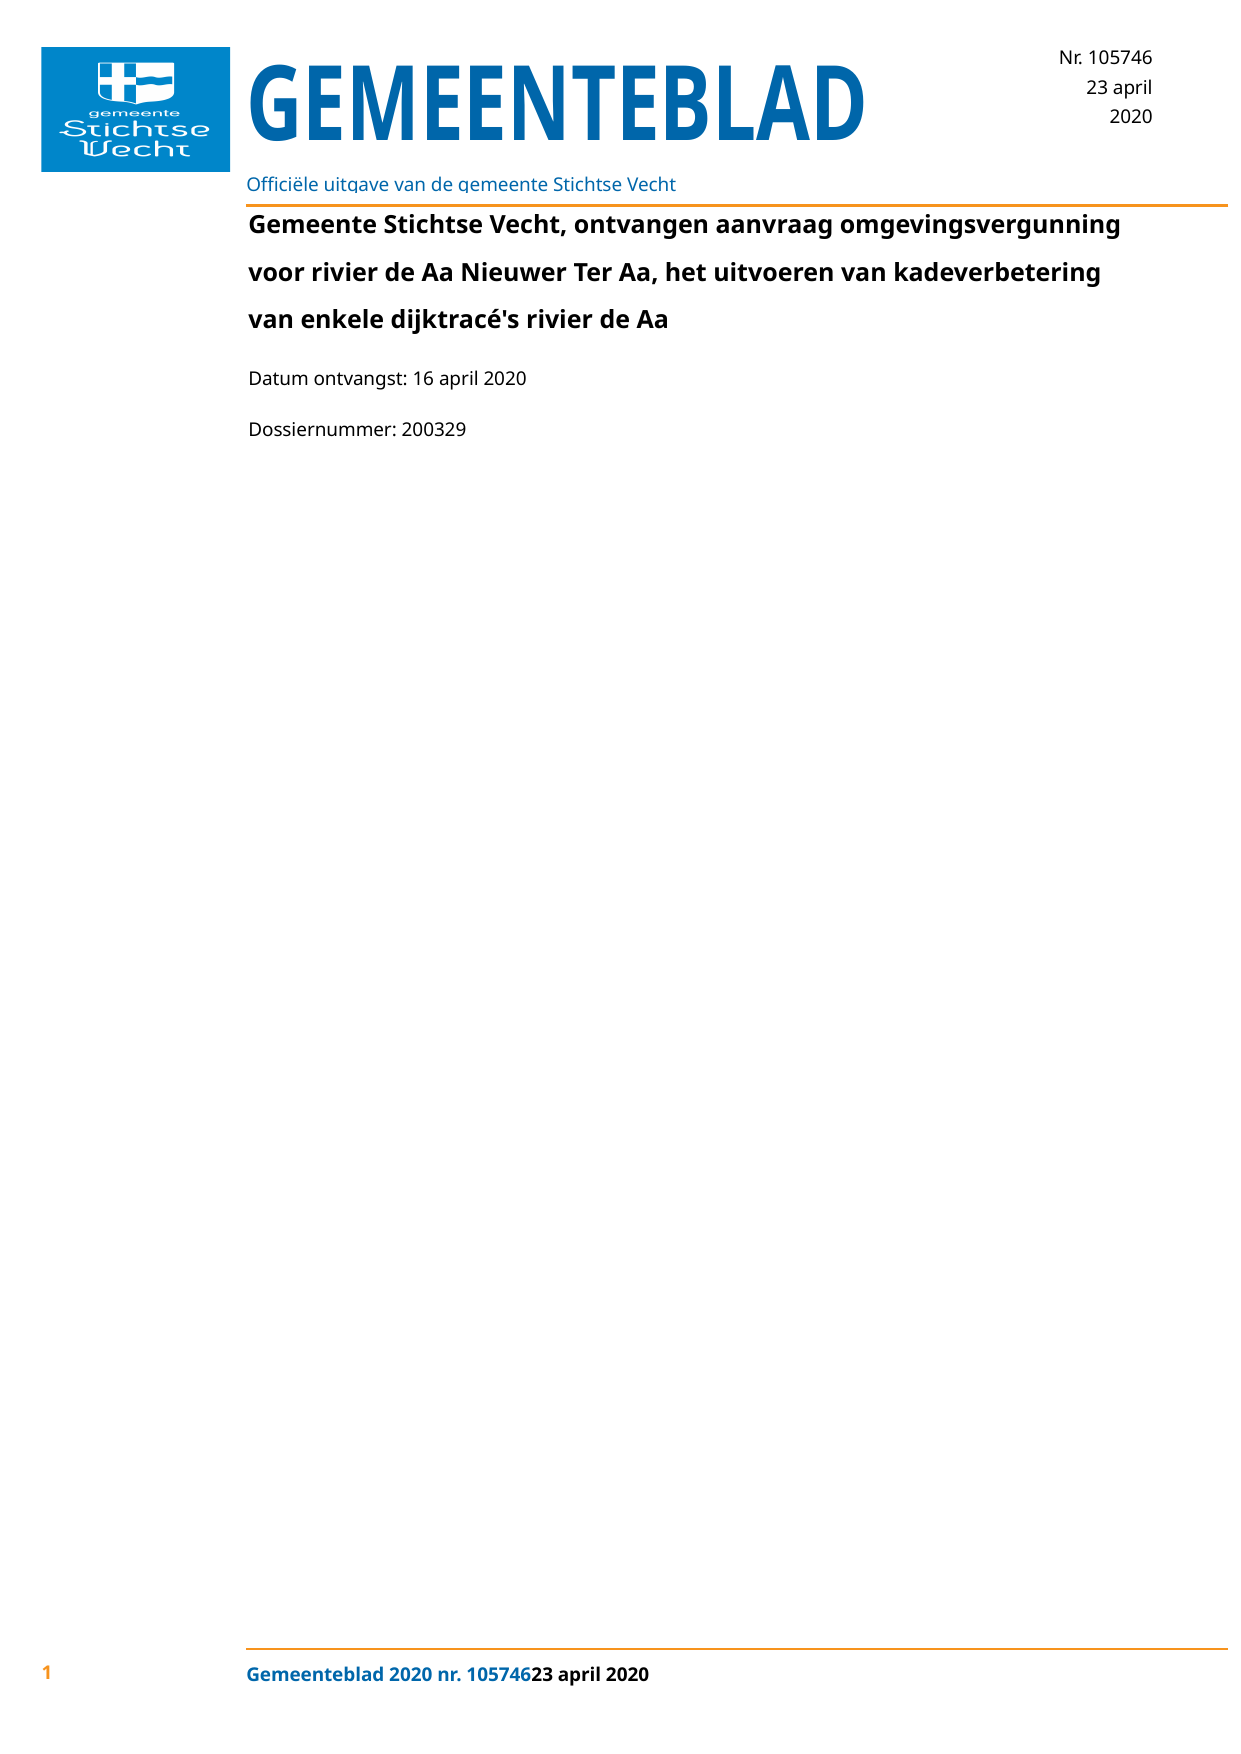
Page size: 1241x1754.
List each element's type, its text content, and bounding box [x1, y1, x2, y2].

text Dossiernummer: 200329 [248, 416, 1152, 442]
picture [99, 63, 135, 101]
text Datum ontvangst: 16 april 2020 [248, 366, 1152, 391]
text Gemeente Stichtse Vecht, ontvangen aanvraag omgevingsvergunning voor rivier de Aa Nieuwer Ter Aa, het uitvoeren van kadeverbetering van enkele dijktracé's rivier de Aa [248, 207, 1152, 336]
picture [137, 63, 174, 103]
